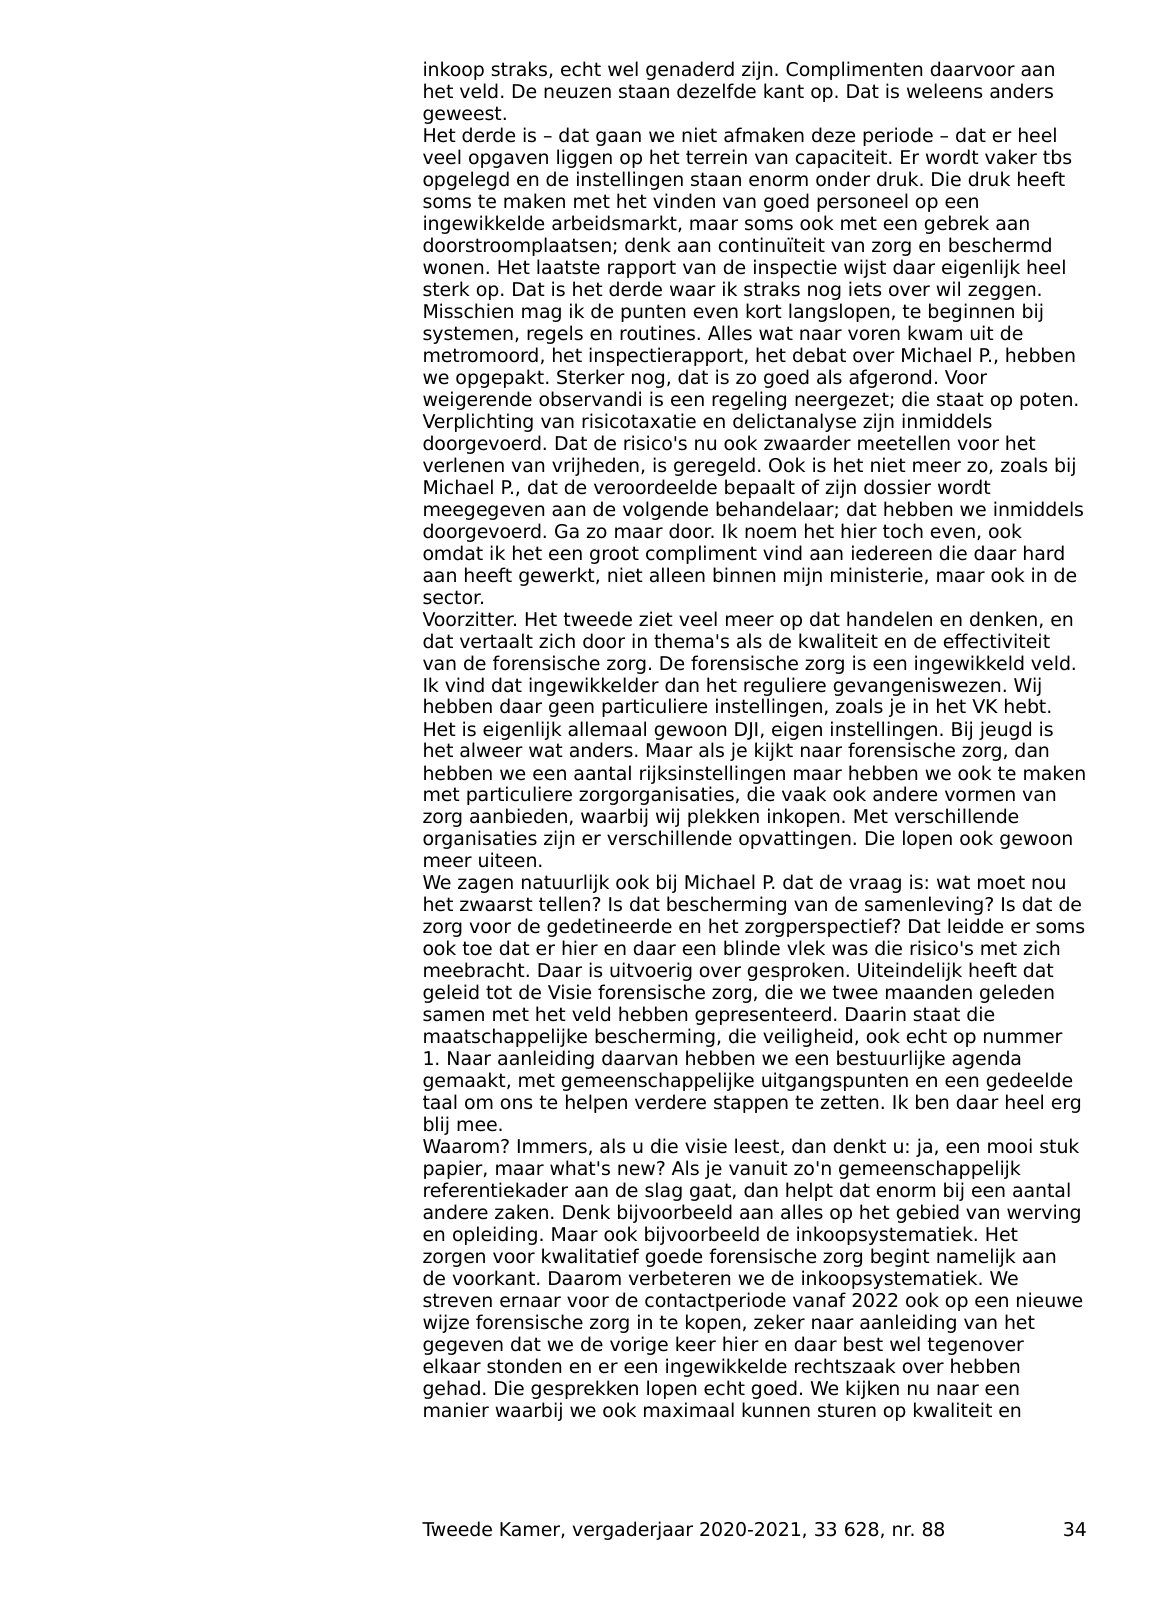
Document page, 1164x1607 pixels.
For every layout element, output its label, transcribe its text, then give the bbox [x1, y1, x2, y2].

text Het derde is – dat gaan we niet afmaken deze periode – dat er heel veel opgaven liggen op het terrein van capaciteit. Er wordt vaker tbs opgelegd en de instellingen staan enorm onder druk. Die druk heeft soms te maken met het vinden van goed personeel op een ingewikkelde arbeidsmarkt, maar soms ook met een gebrek aan doorstroomplaatsen; denk aan continuïteit van zorg en beschermd wonen. Het laatste rapport van de inspectie wijst daar eigenlijk heel sterk op. Dat is het derde waar ik straks nog iets over wil zeggen. [422, 125, 1087, 301]
text inkoop straks, echt wel genaderd zijn. Complimenten daarvoor aan het veld. De neuzen staan dezelfde kant op. Dat is weleens anders geweest. [422, 59, 1087, 125]
text We zagen natuurlijk ook bij Michael P. dat de vraag is: wat moet nou het zwaarst tellen? Is dat bescherming van de samenleving? Is dat de zorg voor de gedetineerde en het zorgperspectief? Dat leidde er soms ook toe dat er hier en daar een blinde vlek was die risico's met zich meebracht. Daar is uitvoerig over gesproken. Uiteindelijk heeft dat geleid tot de Visie forensische zorg, die we twee maanden geleden samen met het veld hebben gepresenteerd. Daarin staat die maatschappelijke bescherming, die veiligheid, ook echt op nummer 1. Naar aanleiding daarvan hebben we een bestuurlijke agenda gemaakt, met gemeenschappelijke uitgangspunten en een gedeelde taal om ons te helpen verdere stappen te zetten. Ik ben daar heel erg blij mee. [422, 872, 1087, 1136]
text Waarom? Immers, als u die visie leest, dan denkt u: ja, een mooi stuk papier, maar what's new? Als je vanuit zo'n gemeenschappelijk referentiekader aan de slag gaat, dan helpt dat enorm bij een aantal andere zaken. Denk bijvoorbeeld aan alles op het gebied van werving en opleiding. Maar ook bijvoorbeeld de inkoopsystematiek. Het zorgen voor kwalitatief goede forensische zorg begint namelijk aan de voorkant. Daarom verbeteren we de inkoopsystematiek. We streven ernaar voor de contactperiode vanaf 2022 ook op een nieuwe wijze forensische zorg in te kopen, zeker naar aanleiding van het gegeven dat we de vorige keer hier en daar best wel tegenover elkaar stonden en er een ingewikkelde rechtszaak over hebben gehad. Die gesprekken lopen echt goed. We kijken nu naar een manier waarbij we ook maximaal kunnen sturen op kwaliteit en [422, 1136, 1087, 1422]
text Voorzitter. Het tweede ziet veel meer op dat handelen en denken, en dat vertaalt zich door in thema's als de kwaliteit en de effectiviteit van de forensische zorg. De forensische zorg is een ingewikkeld veld. Ik vind dat ingewikkelder dan het reguliere gevangeniswezen. Wij hebben daar geen particuliere instellingen, zoals je in het VK hebt. Het is eigenlijk allemaal gewoon DJI, eigen instellingen. Bij jeugd is het alweer wat anders. Maar als je kijkt naar forensische zorg, dan hebben we een aantal rijksinstellingen maar hebben we ook te maken met particuliere zorgorganisaties, die vaak ook andere vormen van zorg aanbieden, waarbij wij plekken inkopen. Met verschillende organisaties zijn er verschillende opvattingen. Die lopen ook gewoon meer uiteen. [422, 608, 1087, 872]
text Misschien mag ik de punten even kort langslopen, te beginnen bij systemen, regels en routines. Alles wat naar voren kwam uit de metromoord, het inspectierapport, het debat over Michael P., hebben we opgepakt. Sterker nog, dat is zo goed als afgerond. Voor weigerende observandi is een regeling neergezet; die staat op poten. Verplichting van risicotaxatie en delictanalyse zijn inmiddels doorgevoerd. Dat de risico's nu ook zwaarder meetellen voor het verlenen van vrijheden, is geregeld. Ook is het niet meer zo, zoals bij Michael P., dat de veroordeelde bepaalt of zijn dossier wordt meegegeven aan de volgende behandelaar; dat hebben we inmiddels doorgevoerd. Ga zo maar door. Ik noem het hier toch even, ook omdat ik het een groot compliment vind aan iedereen die daar hard aan heeft gewerkt, niet alleen binnen mijn ministerie, maar ook in de sector. [422, 301, 1087, 608]
